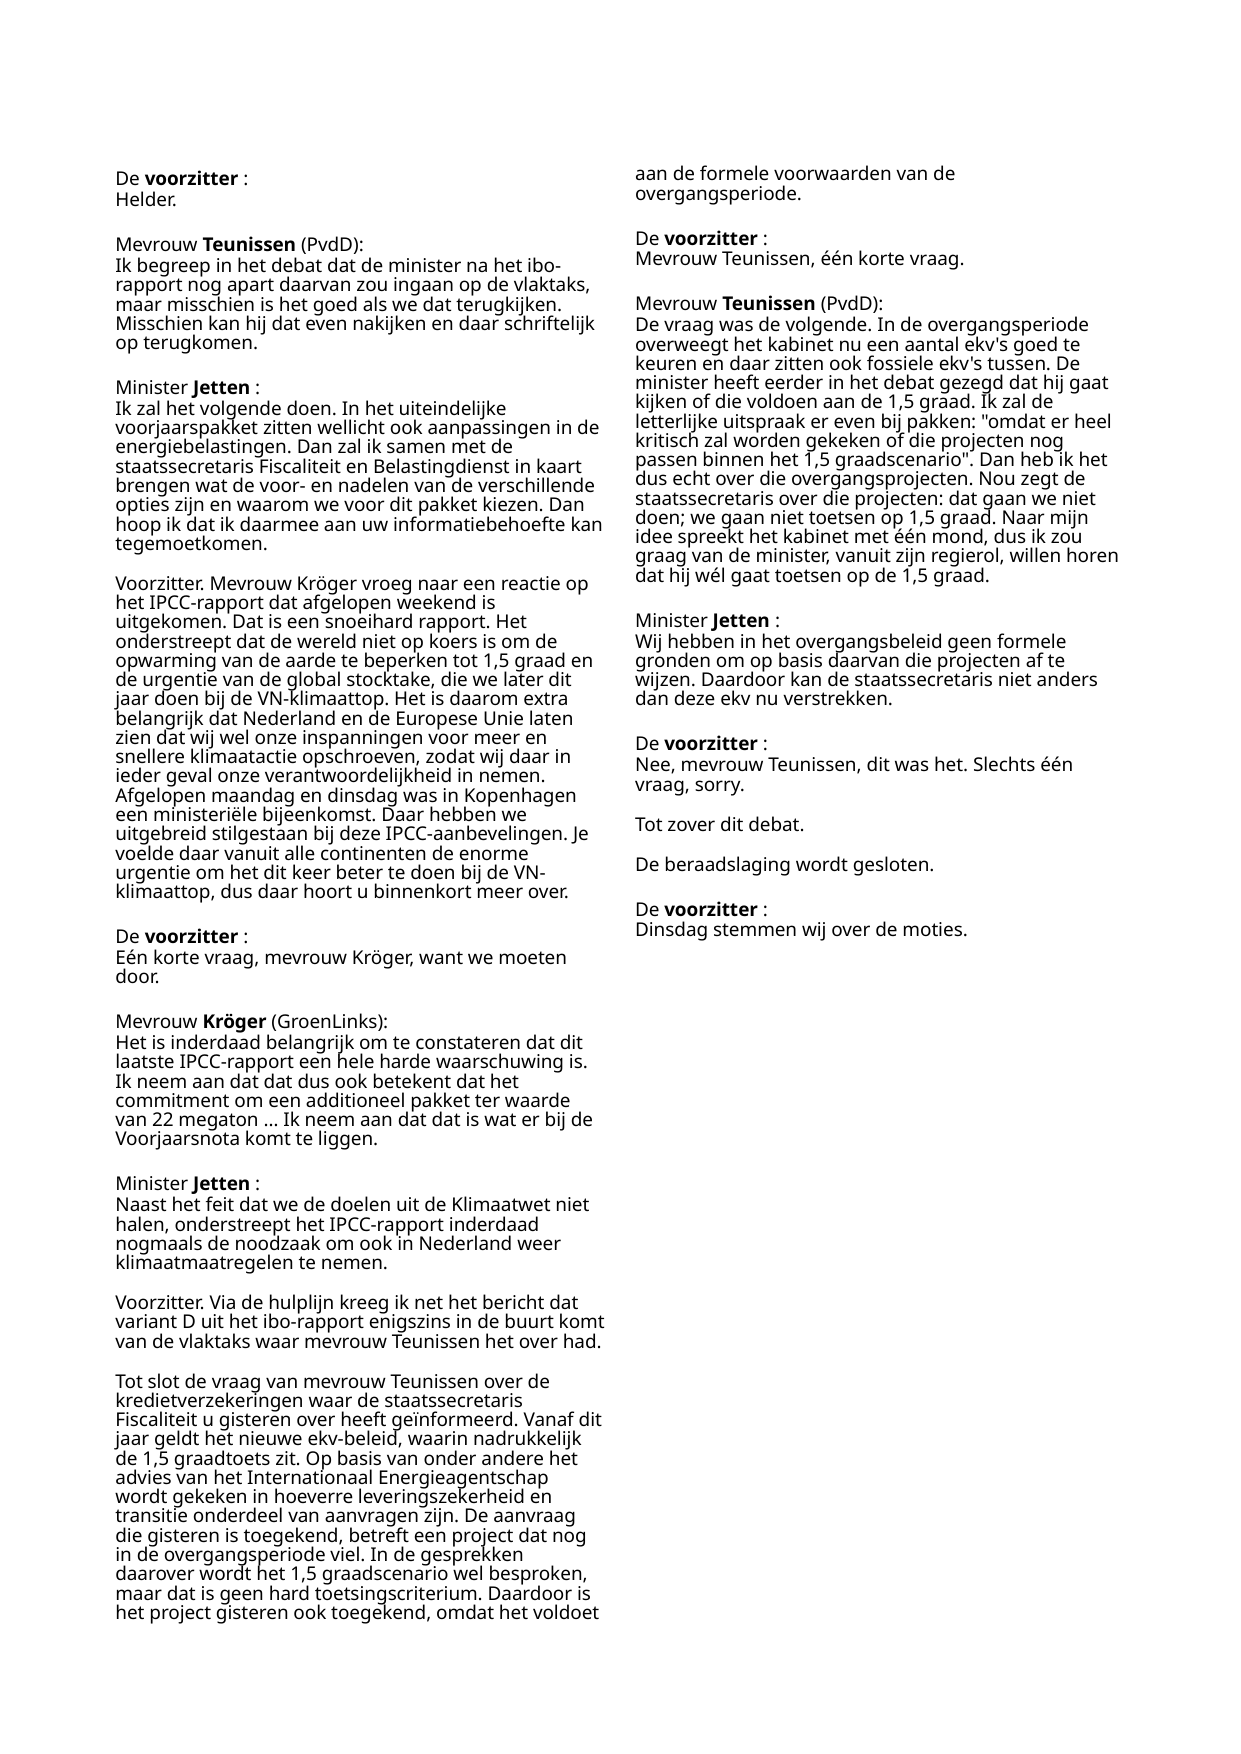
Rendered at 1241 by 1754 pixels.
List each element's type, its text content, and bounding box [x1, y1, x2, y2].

text Wij hebben in het overgangsbeleid geen formele gronden om op basis daarvan die projecten af te wijzen. Daardoor kan de staatssecretaris niet anders dan deze ekv nu verstrekken. [635, 633, 1125, 710]
text Mevrouw Kröger (GroenLinks): [115, 1008, 605, 1034]
text Tot slot de vraag van mevrouw Teunissen over de kredietverzekeringen waar de staatssecretaris Fiscaliteit u gisteren over heeft geïnformeerd. Vanaf dit jaar geldt het nieuwe ekv-beleid, waarin nadrukkelijk de 1,5 graadtoets zit. Op basis van onder andere het advies van het Internationaal Energieagentschap wordt gekeken in hoeverre leveringszekerheid en transitie onderdeel van aanvragen zijn. De aanvraag die gisteren is toegekend, betreft een project dat nog in de overgangsperiode viel. In de gesprekken daarover wordt het 1,5 graadscenario wel besproken, maar dat is geen hard toetsingscriterium. Daardoor is het project gisteren ook toegekend, omdat het voldoet [115, 1373, 605, 1623]
text Tot zover dit debat. [635, 816, 1125, 835]
text De voorzitter : [115, 165, 605, 191]
text Eén korte vraag, mevrouw Kröger, want we moeten door. [115, 949, 605, 987]
text Dinsdag stemmen wij over de moties. [635, 921, 1125, 941]
text De vraag was de volgende. In de overgangsperiode overweegt het kabinet nu een aantal ekv's goed te keuren en daar zitten ook fossiele ekv's tussen. De minister heeft eerder in het debat gezegd dat hij gaat kijken of die voldoen aan de 1,5 graad. Ik zal de letterlijke uitspraak er even bij pakken: "omdat er heel kritisch zal worden gekeken of die projecten nog passen binnen het 1,5 graadscenario". Dan heb ik het dus echt over die overgangsprojecten. Nou zegt de staatssecretaris over die projecten: dat gaan we niet doen; we gaan niet toetsen op 1,5 graad. Naar mijn idee spreekt het kabinet met één mond, dus ik zou graag van de minister, vanuit zijn regierol, willen horen dat hij wél gaat toetsen op de 1,5 graad. [635, 316, 1125, 586]
text Mevrouw Teunissen (PvdD): [115, 231, 605, 257]
text Helder. [115, 191, 605, 210]
text Naast het feit dat we de doelen uit de Klimaatwet niet halen, onderstreept het IPCC-rapport inderdaad nogmaals de noodzaak om ook in Nederland weer klimaatmaatregelen te nemen. [115, 1196, 605, 1273]
text Minister Jetten : [115, 1171, 605, 1196]
text Minister Jetten : [635, 607, 1125, 633]
text Voorzitter. Mevrouw Kröger vroeg naar een reactie op het IPCC-rapport dat afgelopen weekend is uitgekomen. Dat is een snoeihard rapport. Het onderstreept dat de wereld niet op koers is om de opwarming van de aarde te beperken tot 1,5 graad en de urgentie van de global stocktake, die we later dit jaar doen bij de VN-klimaattop. Het is daarom extra belangrijk dat Nederland en de Europese Unie laten zien dat wij wel onze inspanningen voor meer en snellere klimaatactie opschroeven, zodat wij daar in ieder geval onze verantwoordelijkheid in nemen. Afgelopen maandag en dinsdag was in Kopenhagen een ministeriële bijeenkomst. Daar hebben we uitgebreid stilgestaan bij deze IPCC-aanbevelingen. Je voelde daar vanuit alle continenten de enorme urgentie om het dit keer beter te doen bij de VN-klimaattop, dus daar hoort u binnenkort meer over. [115, 575, 605, 902]
text De voorzitter : [635, 896, 1125, 921]
text Het is inderdaad belangrijk om te constateren dat dit laatste IPCC-rapport een hele harde waarschuwing is. Ik neem aan dat dat dus ook betekent dat het commitment om een additioneel pakket ter waarde van 22 megaton … Ik neem aan dat dat is wat er bij de Voorjaarsnota komt te liggen. [115, 1034, 605, 1150]
text Voorzitter. Via de hulplijn kreeg ik net het bericht dat variant D uit het ibo-rapport enigszins in de buurt komt van de vlaktaks waar mevrouw Teunissen het over had. [115, 1294, 605, 1352]
text De voorzitter : [115, 923, 605, 949]
text De voorzitter : [635, 731, 1125, 756]
text Ik zal het volgende doen. In het uiteindelijke voorjaarspakket zitten wellicht ook aanpassingen in de energiebelastingen. Dan zal ik samen met de staatssecretaris Fiscaliteit en Belastingdienst in kaart brengen wat de voor- en nadelen van de verschillende opties zijn en waarom we voor dit pakket kiezen. Dan hoop ik dat ik daarmee aan uw informatiebehoefte kan tegemoetkomen. [115, 400, 605, 554]
text De beraadslaging wordt gesloten. [635, 856, 1125, 875]
text Nee, mevrouw Teunissen, dit was het. Slechts één vraag, sorry. [635, 756, 1125, 795]
text De voorzitter : [635, 225, 1125, 250]
text Ik begreep in het debat dat de minister na het ibo-rapport nog apart daarvan zou ingaan op de vlaktaks, maar misschien is het goed als we dat terugkijken. Misschien kan hij dat even nakijken en daar schriftelijk op terugkomen. [115, 257, 605, 353]
text aan de formele voorwaarden van de overgangsperiode. [635, 165, 1125, 204]
text Minister Jetten : [115, 374, 605, 400]
text Mevrouw Teunissen, één korte vraag. [635, 250, 1125, 270]
text Mevrouw Teunissen (PvdD): [635, 291, 1125, 316]
